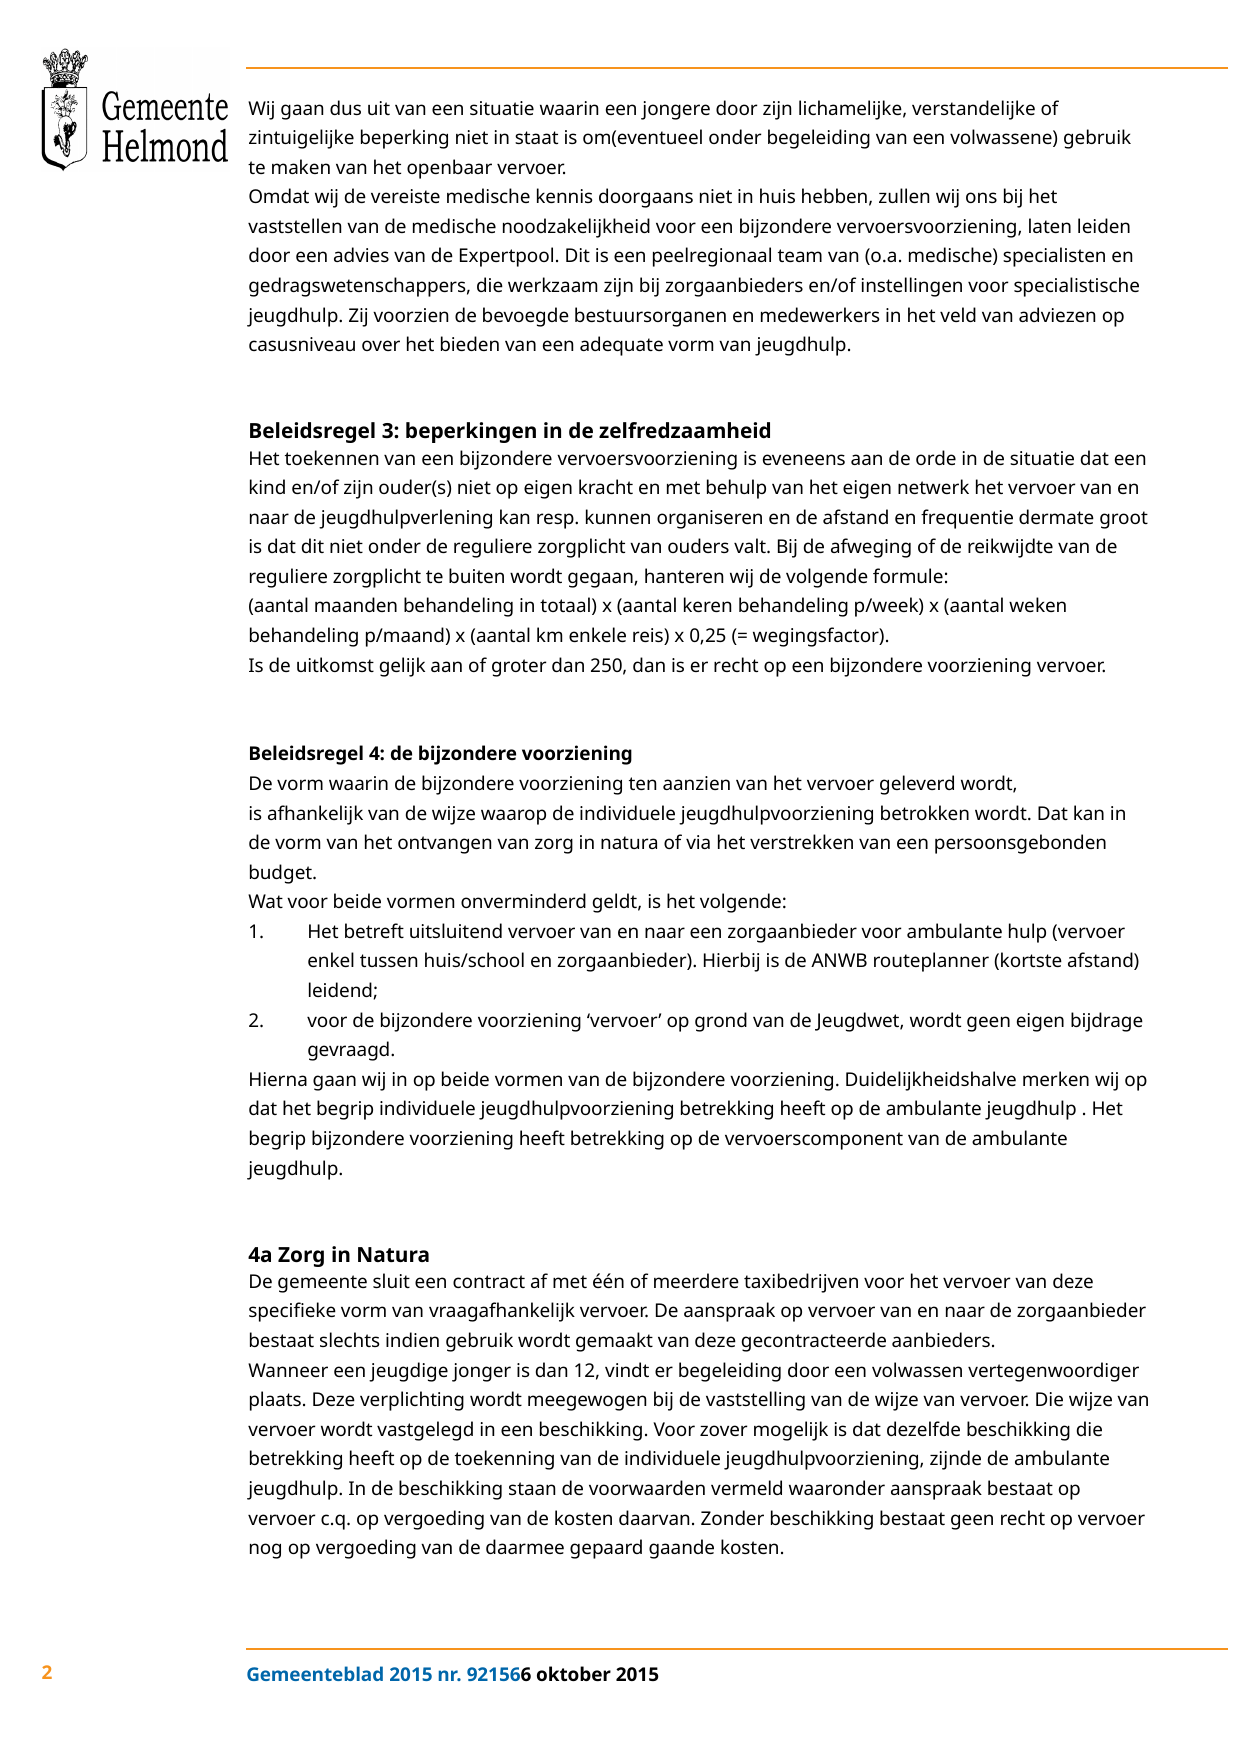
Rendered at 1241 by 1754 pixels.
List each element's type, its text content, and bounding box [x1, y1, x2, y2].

text Hierna gaan wij in op beide vormen van de bijzondere voorziening. Duidelijkheidshalve merken wij op dat het begrip individuele jeugdhulpvoorziening betrekking heeft op de ambulante jeugdhulp . Het begrip bijzondere voorziening heeft betrekking op de vervoerscomponent van de ambulante jeugdhulp. [248, 1066, 1152, 1181]
picture [41, 47, 231, 172]
text Beleidsregel 3: beperkingen in de zelfredzaamheid [248, 416, 1152, 445]
text Wij gaan dus uit van een situatie waarin een jongere door zijn lichamelijke, verstandelijke of zintuigelijke beperking niet in staat is om(eventueel onder begeleiding van een volwassene) gebruik te maken van het openbaar vervoer. [248, 95, 1152, 180]
text Omdat wij de vereiste medische kennis doorgaans niet in huis hebben, zullen wij ons bij het vaststellen van de medische noodzakelijkheid voor een bijzondere vervoersvoorziening, laten leiden door een advies van de Expertpool. Dit is een peelregionaal team van (o.a. medische) specialisten en gedragswetenschappers, die werkzaam zijn bij zorgaanbieders en/of instellingen voor specialistische jeugdhulp. Zij voorzien de bevoegde bestuursorganen en medewerkers in het veld van adviezen op casusniveau over het bieden van een adequate vorm van jeugdhulp. [248, 183, 1152, 357]
text (aantal maanden behandeling in totaal) x (aantal keren behandeling p/week) x (aantal weken behandeling p/maand) x (aantal km enkele reis) x 0,25 (= wegingsfactor). [248, 593, 1152, 648]
text Wat voor beide vormen onverminderd geldt, is het volgende: [248, 888, 1152, 914]
text De vorm waarin de bijzondere voorziening ten aanzien van het vervoer geleverd wordt, [248, 770, 1152, 796]
text is afhankelijk van de wijze waarop de individuele jeugdhulpvoorziening betrokken wordt. Dat kan in de vorm van het ontvangen van zorg in natura of via het verstrekken van een persoonsgebonden budget. [248, 800, 1152, 885]
text 4a Zorg in Natura [248, 1240, 1152, 1268]
text De gemeente sluit een contract af met één of meerdere taxibedrijven voor het vervoer van deze specifieke vorm van vraagafhankelijk vervoer. De aanspraak op vervoer van en naar de zorgaanbieder bestaat slechts indien gebruik wordt gemaakt van deze gecontracteerde aanbieders. [248, 1268, 1152, 1353]
list Het betreft uitsluitend vervoer van en naar een zorgaanbieder voor ambulante hulp (vervoer enkel tussen huis/school en zorgaanbieder). Hierbij is de ANWB routeplanner (kortste afstand) leidend; [248, 918, 1152, 1003]
text Is de uitkomst gelijk aan of groter dan 250, dan is er recht op een bijzondere voorziening vervoer. [248, 652, 1152, 678]
text Het toekennen van een bijzondere vervoersvoorziening is eveneens aan de orde in de situatie dat een kind en/of zijn ouder(s) niet op eigen kracht en met behulp van het eigen netwerk het vervoer van en naar de jeugdhulpverlening kan resp. kunnen organiseren en de afstand en frequentie dermate groot is dat dit niet onder de reguliere zorgplicht van ouders valt. Bij de afweging of de reikwijdte van de reguliere zorgplicht te buiten wordt gegaan, hanteren wij de volgende formule: [248, 445, 1152, 589]
list voor de bijzondere voorziening ‘vervoer’ op grond van de Jeugdwet, wordt geen eigen bijdrage gevraagd. [248, 1007, 1152, 1062]
text Wanneer een jeugdige jonger is dan 12, vindt er begeleiding door een volwassen vertegenwoordiger plaats. Deze verplichting wordt meegewogen bij de vaststelling van de wijze van vervoer. Die wijze van vervoer wordt vastgelegd in een beschikking. Voor zover mogelijk is dat dezelfde beschikking die betrekking heeft op de toekenning van de individuele jeugdhulpvoorziening, zijnde de ambulante jeugdhulp. In de beschikking staan de voorwaarden vermeld waaronder aanspraak bestaat op vervoer c.q. op vergoeding van de kosten daarvan. Zonder beschikking bestaat geen recht op vervoer nog op vergoeding van de daarmee gepaard gaande kosten. [248, 1357, 1152, 1560]
text Beleidsregel 4: de bijzondere voorziening [248, 741, 1152, 766]
